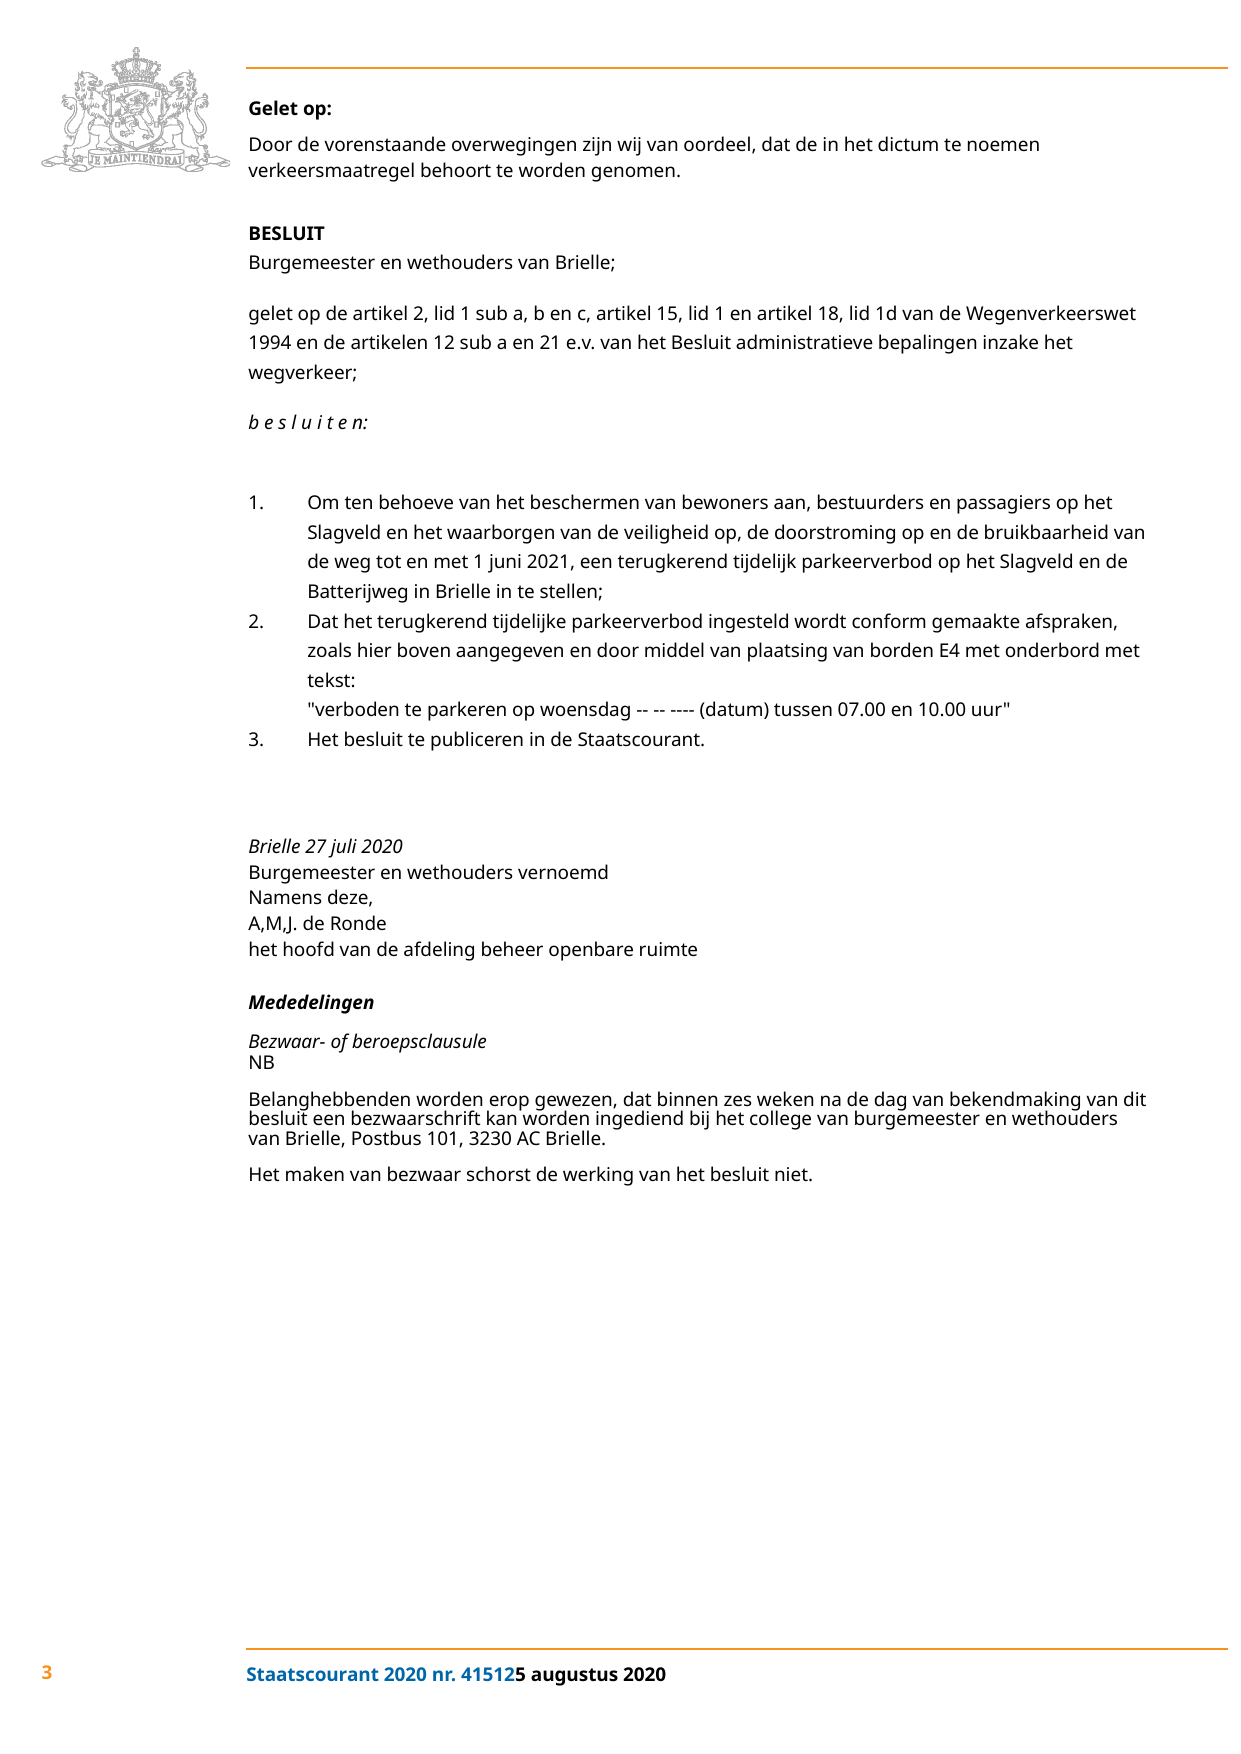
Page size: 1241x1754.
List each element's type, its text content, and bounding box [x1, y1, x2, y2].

text Mededelingen [248, 989, 1152, 1015]
text b e s l u i t e n: [248, 409, 1152, 435]
text Bezwaar- of beroepsclausule [248, 1028, 1152, 1054]
text het hoofd van de afdeling beheer openbare ruimte [248, 936, 1152, 962]
text A,M,J. de Ronde [248, 910, 1152, 936]
list Om ten behoeve van het beschermen van bewoners aan, bestuurders en passagiers op het Slagveld en het waarborgen van de veiligheid op, de doorstroming op en de bruikbaarheid van de weg tot en met 1 juni 2021, een terugkerend tijdelijk parkeerverbod op het Slagveld en de Batterijweg in Brielle in te stellen; [248, 489, 1152, 604]
list Het besluit te publiceren in de Staatscourant. [248, 726, 1152, 752]
text Het maken van bezwaar schorst de werking van het besluit niet. [248, 1166, 1152, 1186]
text Door de vorenstaande overwegingen zijn wij van oordeel, dat de in het dictum te noemen verkeersmaatregel behoort te worden genomen. [248, 131, 1152, 183]
text Namens deze, [248, 884, 1152, 910]
text Gelet op: [248, 95, 1152, 121]
text BESLUIT [248, 220, 1152, 246]
text NB [248, 1054, 1152, 1073]
text Belanghebbenden worden erop gewezen, dat binnen zes weken na de dag van bekendmaking van dit besluit een bezwaarschrift kan worden ingediend bij het college van burgemeester en wethouders van Brielle, Postbus 101, 3230 AC Brielle. [248, 1091, 1152, 1149]
picture [41, 47, 231, 172]
list "verboden te parkeren op woensdag -- -- ---- (datum) tussen 07.00 en 10.00 uur" [248, 697, 1152, 722]
text Burgemeester en wethouders vernoemd [248, 859, 1152, 884]
text Brielle 27 juli 2020 [248, 833, 1152, 859]
text gelet op de artikel 2, lid 1 sub a, b en c, artikel 15, lid 1 en artikel 18, lid 1d van de Wegenverkeerswet 1994 en de artikelen 12 sub a en 21 e.v. van het Besluit administratieve bepalingen inzake het wegverkeer; [248, 300, 1152, 385]
list Dat het terugkerend tijdelijke parkeerverbod ingesteld wordt conform gemaakte afspraken, zoals hier boven aangegeven en door middel van plaatsing van borden E4 met onderbord met tekst: [248, 608, 1152, 693]
text Burgemeester en wethouders van Brielle; [248, 249, 1152, 275]
